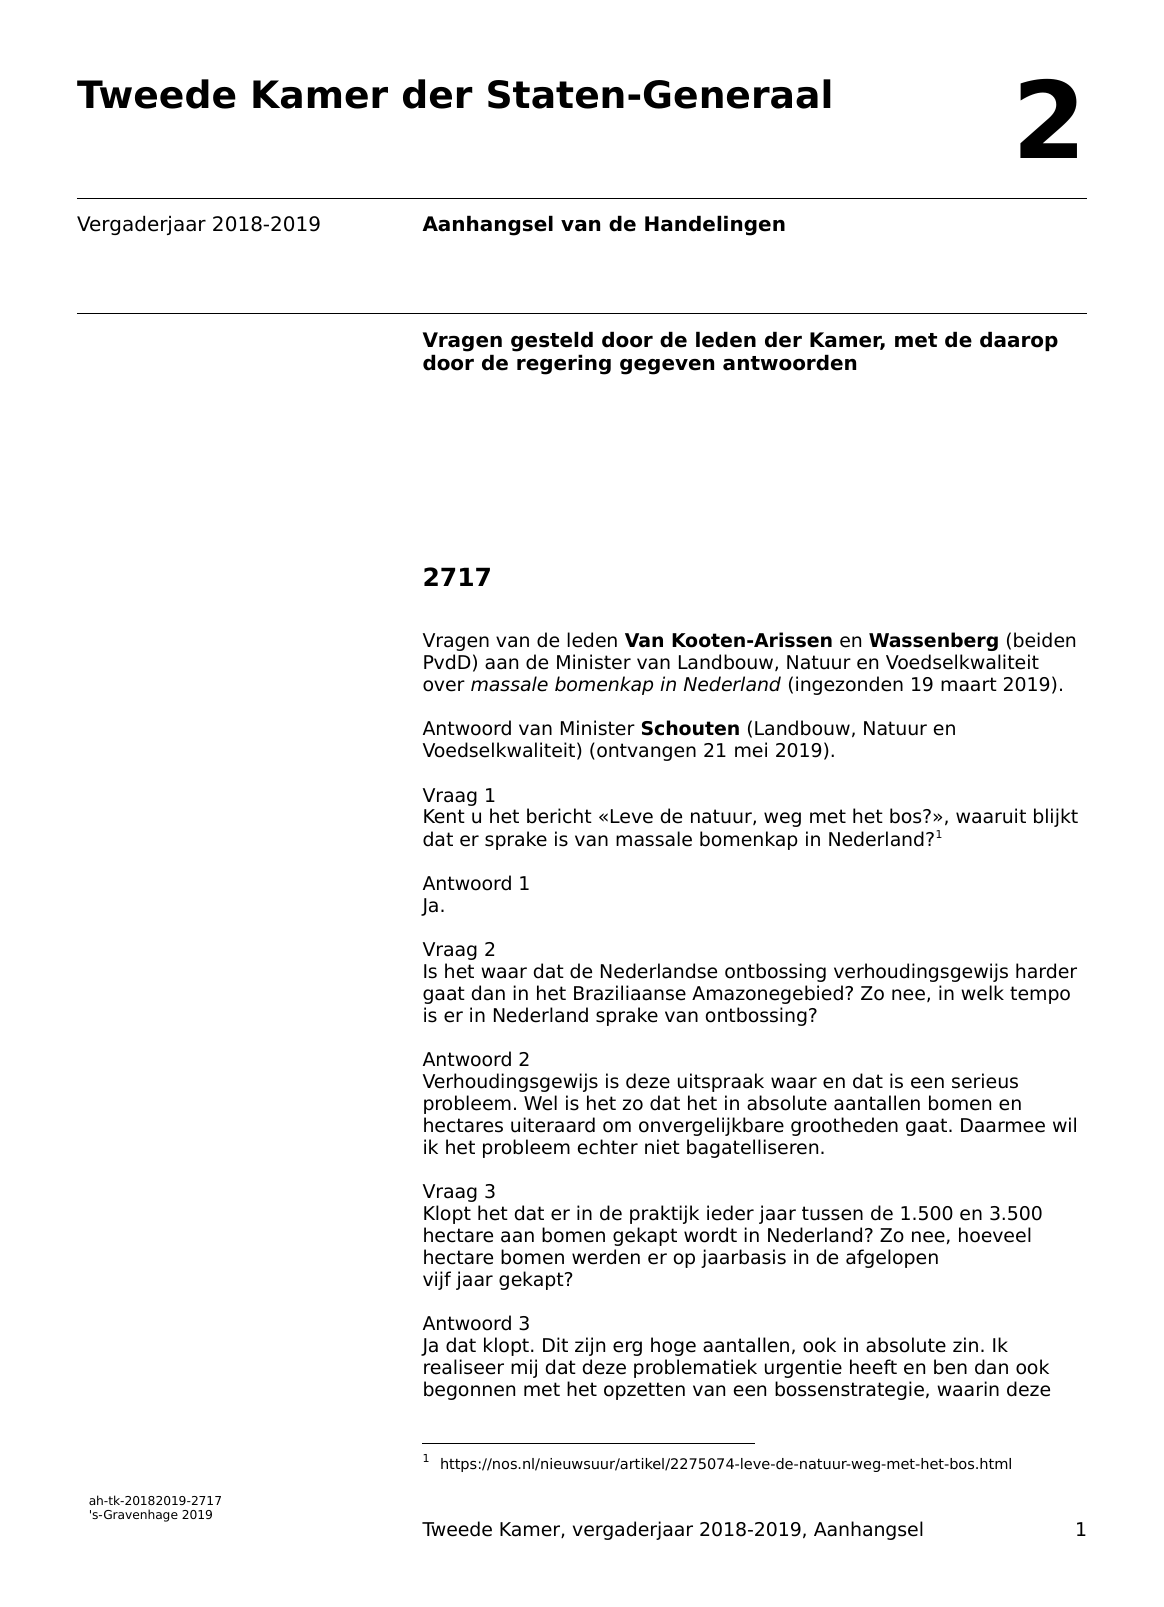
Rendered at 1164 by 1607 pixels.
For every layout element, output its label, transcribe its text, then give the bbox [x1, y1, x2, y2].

text Antwoord 1 [422, 873, 1087, 894]
text Ja dat klopt. Dit zijn erg hoge aantallen, ook in absolute zin. Ik realiseer mij dat deze problematiek urgentie heeft en ben dan ook begonnen met het opzetten van een bossenstrategie, waarin deze [422, 1335, 1087, 1401]
table_cell Vergaderjaar 2018-2019 [77, 199, 422, 313]
text Vraag 2 [422, 939, 1087, 961]
text Vraag 1 [422, 784, 1087, 806]
text Klopt het dat er in de praktijk ieder jaar tussen de 1.500 en 3.500 hectare aan bomen gekapt wordt in Nederland? Zo nee, hoeveel hectare bomen werden er op jaarbasis in de afgelopen [422, 1203, 1087, 1269]
table_header 2 [886, 59, 1087, 198]
text Verhoudingsgewijs is deze uitspraak waar en dat is een serieus probleem. Wel is het zo dat het in absolute aantallen bomen en hectares uiteraard om onvergelijkbare grootheden gaat. Daarmee wil ik het probleem echter niet bagatelliseren. [422, 1071, 1087, 1159]
text https://nos.nl/nieuwsuur/artikel/2275074-leve-de-natuur-weg-met-het-bos.html [422, 1452, 1087, 1474]
text Vraag 3 [422, 1181, 1087, 1203]
text Antwoord 2 [422, 1049, 1087, 1071]
text 2717 [422, 563, 1087, 592]
text Vragen van de leden Van Kooten-Arissen en Wassenberg (beiden PvdD) aan de Minister van Landbouw, Natuur en Voedselkwaliteit over massale bomenkap in Nederland (ingezonden 19 maart 2019). [422, 630, 1087, 696]
text vijf jaar gekapt? [422, 1269, 1087, 1291]
text Antwoord van Minister Schouten (Landbouw, Natuur en Voedselkwaliteit) (ontvangen 21 mei 2019). [422, 718, 1087, 762]
table_cell [77, 314, 422, 375]
text Antwoord 3 [422, 1313, 1087, 1335]
text ah-tk-20182019-2717 [88, 1494, 323, 1508]
table_cell Vragen gesteld door de leden der Kamer, met de daarop door de regering gegeven antwoorden [422, 314, 1087, 375]
text Is het waar dat de Nederlandse ontbossing verhoudingsgewijs harder gaat dan in het Braziliaanse Amazonegebied? Zo nee, in welk tempo is er in Nederland sprake van ontbossing? [422, 961, 1087, 1027]
text Ja. [422, 894, 1087, 917]
table_cell Aanhangsel van de Handelingen [422, 199, 1087, 313]
text Kent u het bericht «Leve de natuur, weg met het bos?», waaruit blijkt dat er sprake is van massale bomenkap in Nederland? [422, 806, 1087, 850]
table_header Tweede Kamer der Staten-Generaal [77, 59, 886, 198]
text 's-Gravenhage 2019 [88, 1508, 323, 1522]
